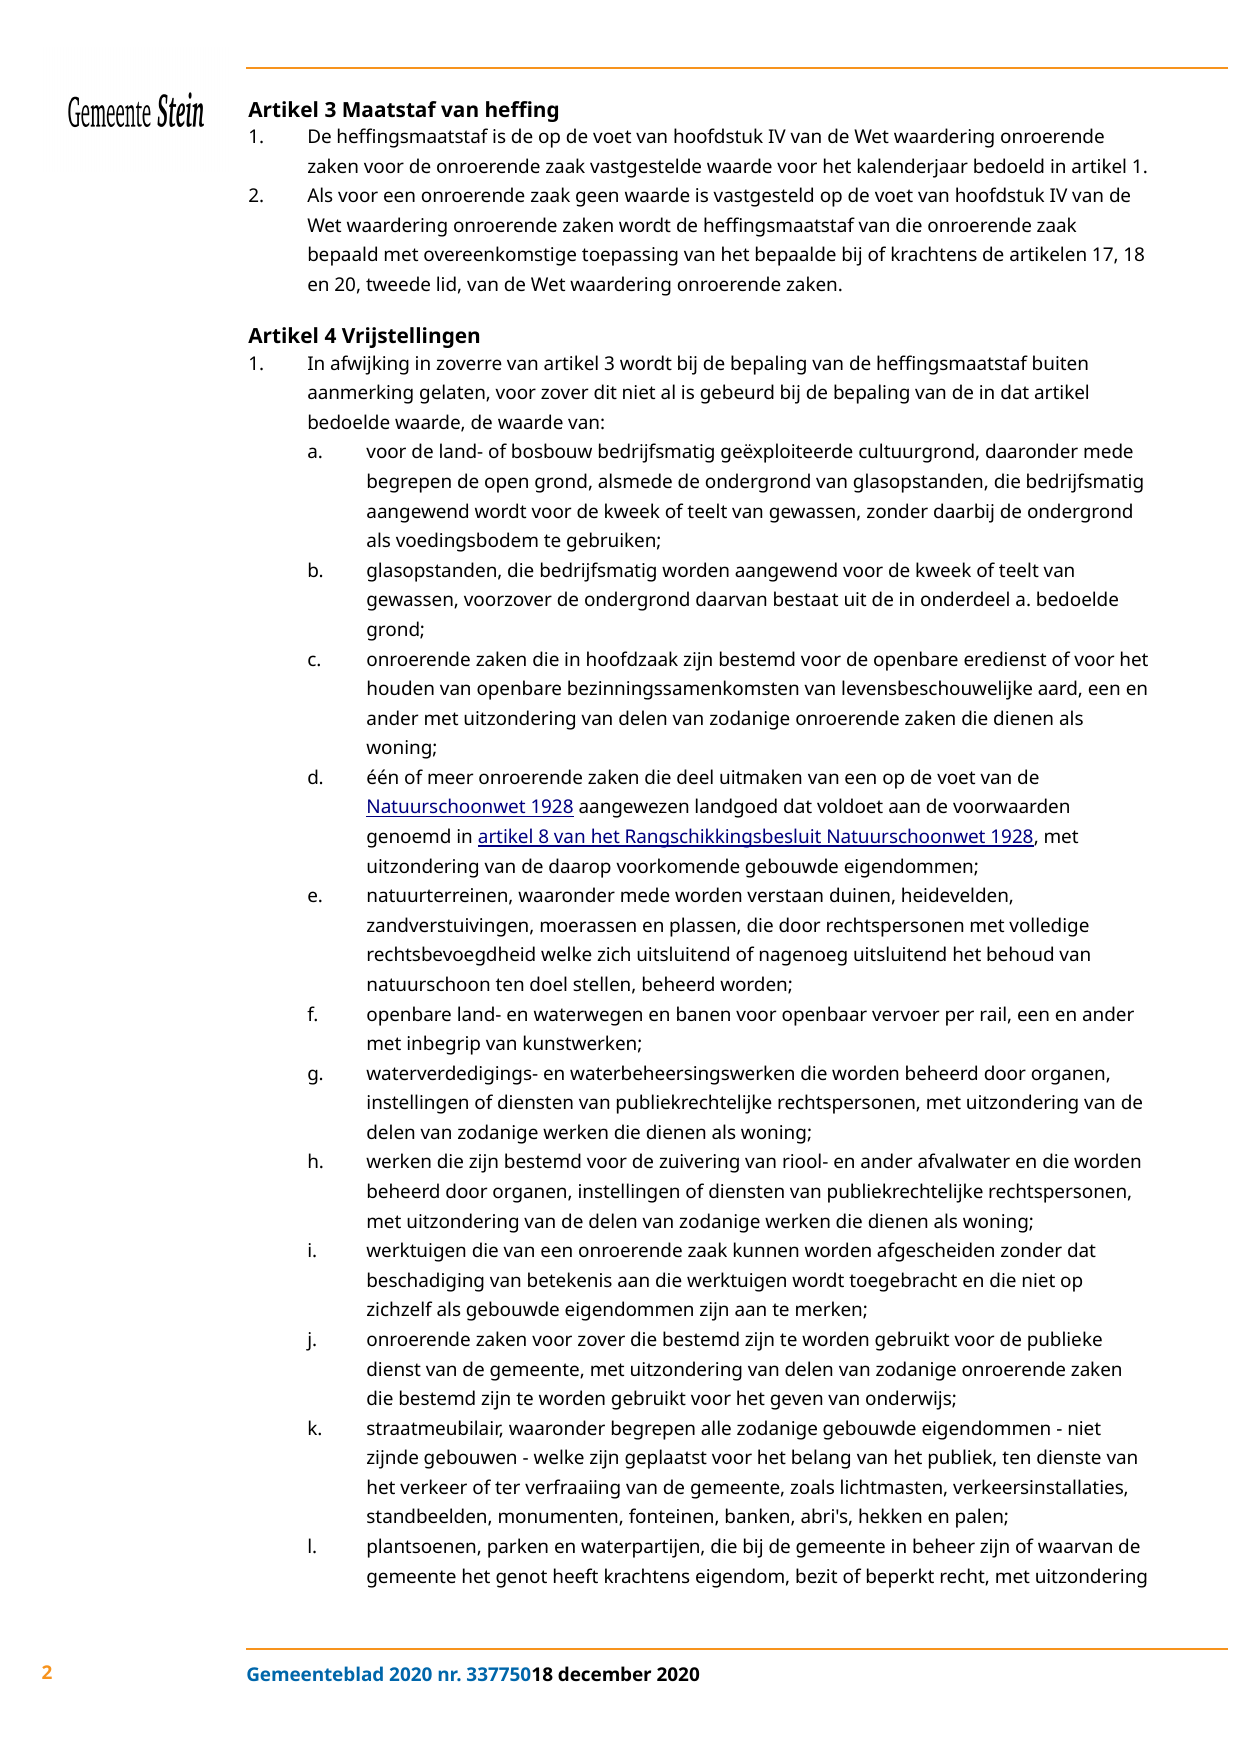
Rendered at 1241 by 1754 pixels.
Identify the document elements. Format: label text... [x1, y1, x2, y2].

list De heffingsmaatstaf is de op de voet van hoofdstuk IV van de Wet waardering onroerende zaken voor de onroerende zaak vastgestelde waarde voor het kalenderjaar bedoeld in artikel 1. [248, 123, 1152, 178]
list één of meer onroerende zaken die deel uitmaken van een op de voet van de Natuurschoonwet 1928 aangewezen landgoed dat voldoet aan de voorwaarden genoemd in artikel 8 van het Rangschikkingsbesluit Natuurschoonwet 1928, met uitzondering van de daarop voorkomende gebouwde eigendommen; [307, 764, 1152, 879]
list waterverdedigings- en waterbeheersingswerken die worden beheerd door organen, instellingen of diensten van publiekrechtelijke rechtspersonen, met uitzondering van de delen van zodanige werken die dienen als woning; [307, 1060, 1152, 1145]
picture [41, 47, 231, 172]
text Artikel 4 Vrijstellingen [248, 322, 1152, 350]
list werktuigen die van een onroerende zaak kunnen worden afgescheiden zonder dat beschadiging van betekenis aan die werktuigen wordt toegebracht en die niet op zichzelf als gebouwde eigendommen zijn aan te merken; [307, 1237, 1152, 1322]
list voor de land- of bosbouw bedrijfsmatig geëxploiteerde cultuurgrond, daaronder mede begrepen de open grond, alsmede de ondergrond van glasopstanden, die bedrijfsmatig aangewend wordt voor de kweek of teelt van gewassen, zonder daarbij de ondergrond als voedingsbodem te gebruiken; [307, 439, 1152, 553]
list werken die zijn bestemd voor de zuivering van riool- en ander afvalwater en die worden beheerd door organen, instellingen of diensten van publiekrechtelijke rechtspersonen, met uitzondering van de delen van zodanige werken die dienen als woning; [307, 1149, 1152, 1234]
list onroerende zaken voor zover die bestemd zijn te worden gebruikt voor de publieke dienst van de gemeente, met uitzondering van delen van zodanige onroerende zaken die bestemd zijn te worden gebruikt voor het geven van onderwijs; [307, 1326, 1152, 1411]
list Als voor een onroerende zaak geen waarde is vastgesteld op de voet van hoofdstuk IV van de Wet waardering onroerende zaken wordt de heffingsmaatstaf van die onroerende zaak bepaald met overeenkomstige toepassing van het bepaalde bij of krachtens de artikelen 17, 18 en 20, tweede lid, van de Wet waardering onroerende zaken. [248, 182, 1152, 297]
list onroerende zaken die in hoofdzaak zijn bestemd voor de openbare eredienst of voor het houden van openbare bezinningssamenkomsten van levensbeschouwelijke aard, een en ander met uitzondering van delen van zodanige onroerende zaken die dienen als woning; [307, 646, 1152, 760]
list plantsoenen, parken en waterpartijen, die bij de gemeente in beheer zijn of waarvan de gemeente het genot heeft krachtens eigendom, bezit of beperkt recht, met uitzondering [307, 1533, 1152, 1589]
list openbare land- en waterwegen en banen voor openbaar vervoer per rail, een en ander met inbegrip van kunstwerken; [307, 1001, 1152, 1056]
list natuurterreinen, waaronder mede worden verstaan duinen, heidevelden, zandverstuivingen, moerassen en plassen, die door rechtspersonen met volledige rechtsbevoegdheid welke zich uitsluitend of nagenoeg uitsluitend het behoud van natuurschoon ten doel stellen, beheerd worden; [307, 882, 1152, 997]
list glasopstanden, die bedrijfsmatig worden aangewend voor de kweek of teelt van gewassen, voorzover de ondergrond daarvan bestaat uit de in onderdeel a. bedoelde grond; [307, 557, 1152, 642]
list straatmeubilair, waaronder begrepen alle zodanige gebouwde eigendommen - niet zijnde gebouwen - welke zijn geplaatst voor het belang van het publiek, ten dienste van het verkeer of ter verfraaiing van de gemeente, zoals lichtmasten, verkeersinstallaties, standbeelden, monumenten, fonteinen, banken, abri's, hekken en palen; [307, 1415, 1152, 1529]
text Artikel 3 Maatstaf van heffing [248, 95, 1152, 123]
list In afwijking in zoverre van artikel 3 wordt bij de bepaling van de heffingsmaatstaf buiten aanmerking gelaten, voor zover dit niet al is gebeurd bij de bepaling van de in dat artikel bedoelde waarde, de waarde van: [248, 350, 1152, 435]
